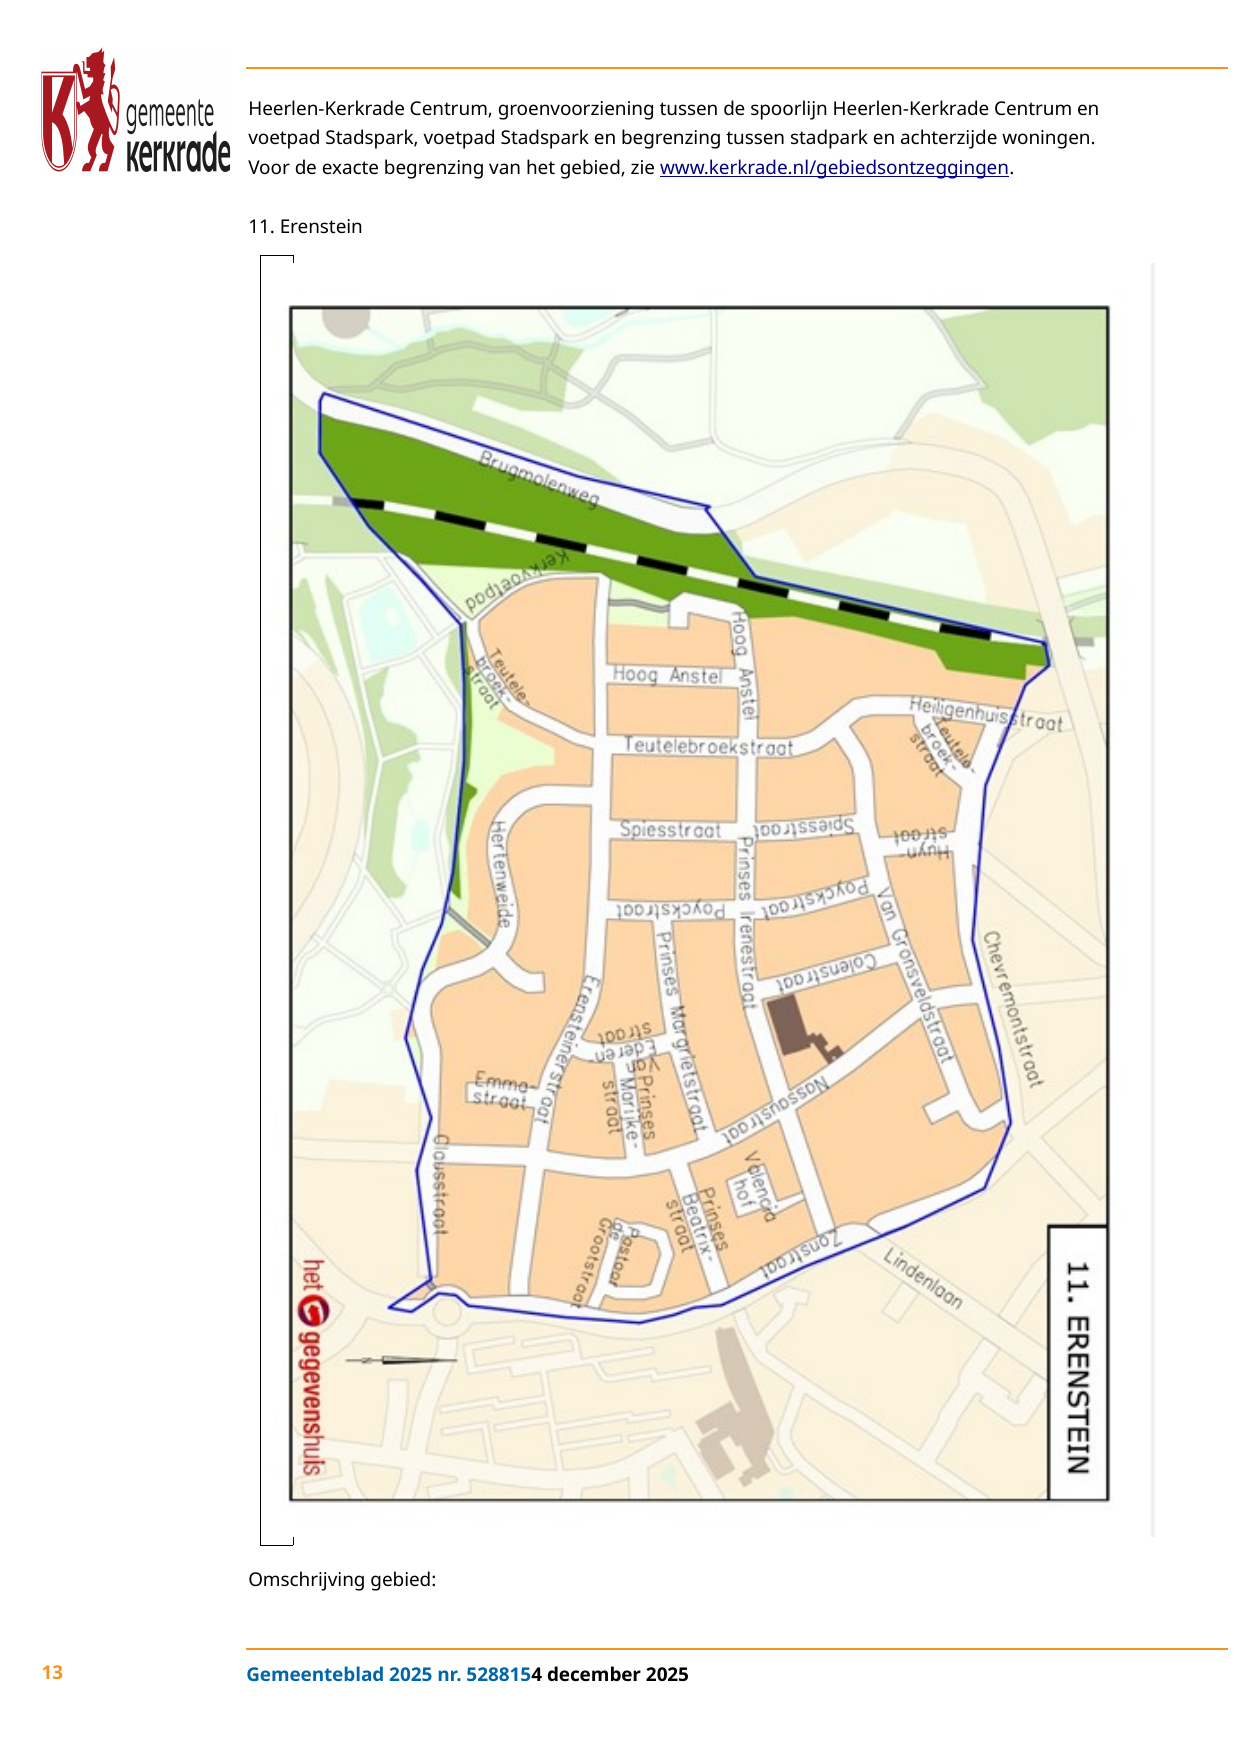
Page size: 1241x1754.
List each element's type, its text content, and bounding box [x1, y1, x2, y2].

text 11. Erenstein [248, 213, 1152, 239]
text Voor de exacte begrenzing van het gebied, zie www.kerkrade.nl/gebiedsontzeggingen. [248, 154, 1152, 180]
picture [41, 47, 231, 172]
text Omschrijving gebied: [248, 1566, 1152, 1592]
text Heerlen-Kerkrade Centrum, groenvoorziening tussen de spoorlijn Heerlen-Kerkrade Centrum en voetpad Stadspark, voetpad Stadspark en begrenzing tussen stadpark en achterzijde woningen. [248, 95, 1152, 150]
picture [268, 263, 1155, 1537]
